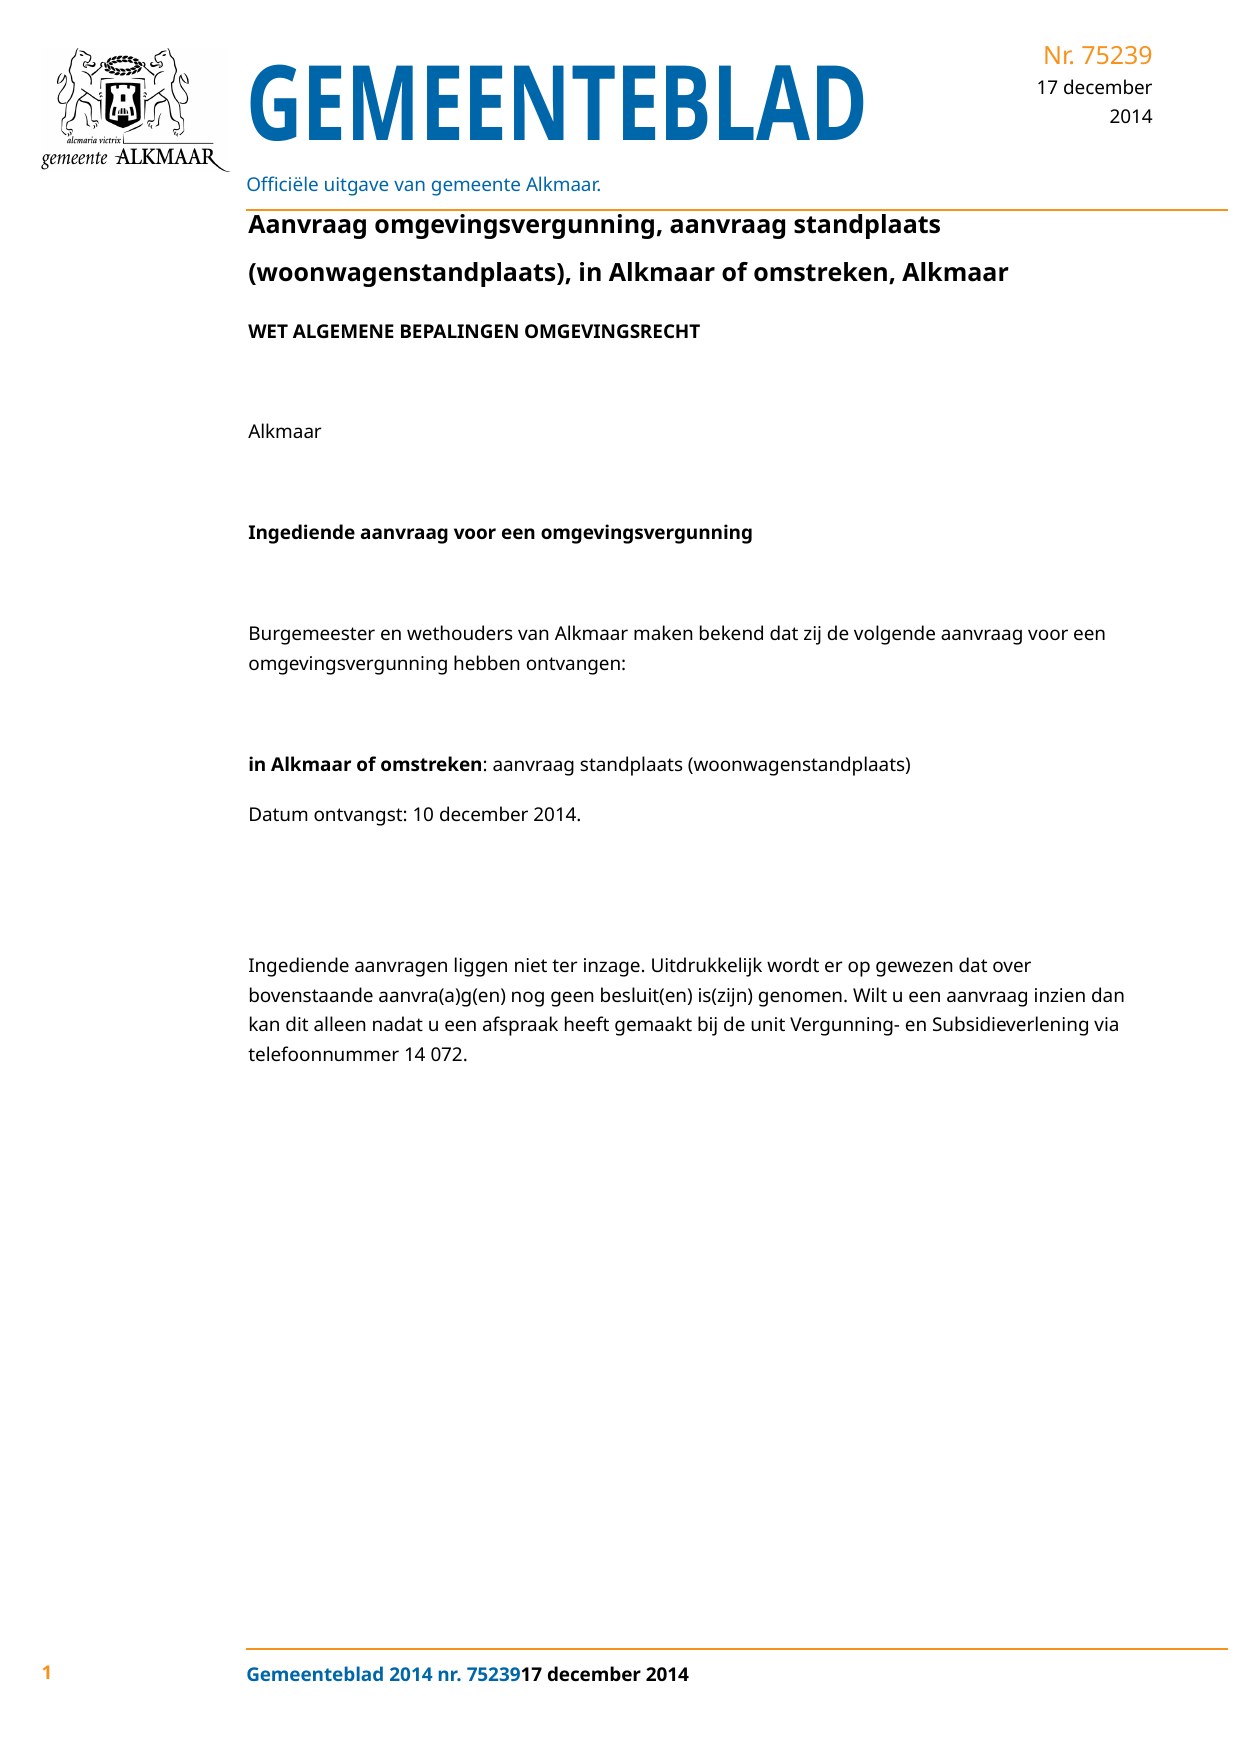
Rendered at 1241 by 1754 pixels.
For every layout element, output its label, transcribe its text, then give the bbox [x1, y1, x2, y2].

text Datum ontvangst: 10 december 2014. [248, 801, 1152, 827]
text Ingediende aanvraag voor een omgevingsvergunning [248, 519, 1152, 545]
text WET ALGEMENE BEPALINGEN OMGEVINGSRECHT [248, 318, 1152, 344]
text Ingediende aanvragen liggen niet ter inzage. Uitdrukkelijk wordt er op gewezen dat over bovenstaande aanvra(a)g(en) nog geen besluit(en) is(zijn) genomen. Wilt u een aanvraag inzien dan kan dit alleen nadat u een afspraak heeft gemaakt bij de unit Vergunning- en Subsidieverlening via telefoonnummer 14 072. [248, 952, 1152, 1067]
text in Alkmaar of omstreken: aanvraag standplaats (woonwagenstandplaats) [248, 751, 1152, 777]
picture [41, 47, 231, 172]
text Alkmaar [248, 419, 1152, 444]
text Burgemeester en wethouders van Alkmaar maken bekend dat zij de volgende aanvraag voor een omgevingsvergunning hebben ontvangen: [248, 620, 1152, 676]
text Aanvraag omgevingsvergunning, aanvraag standplaats (woonwagenstandplaats), in Alkmaar of omstreken, Alkmaar [248, 211, 1152, 288]
